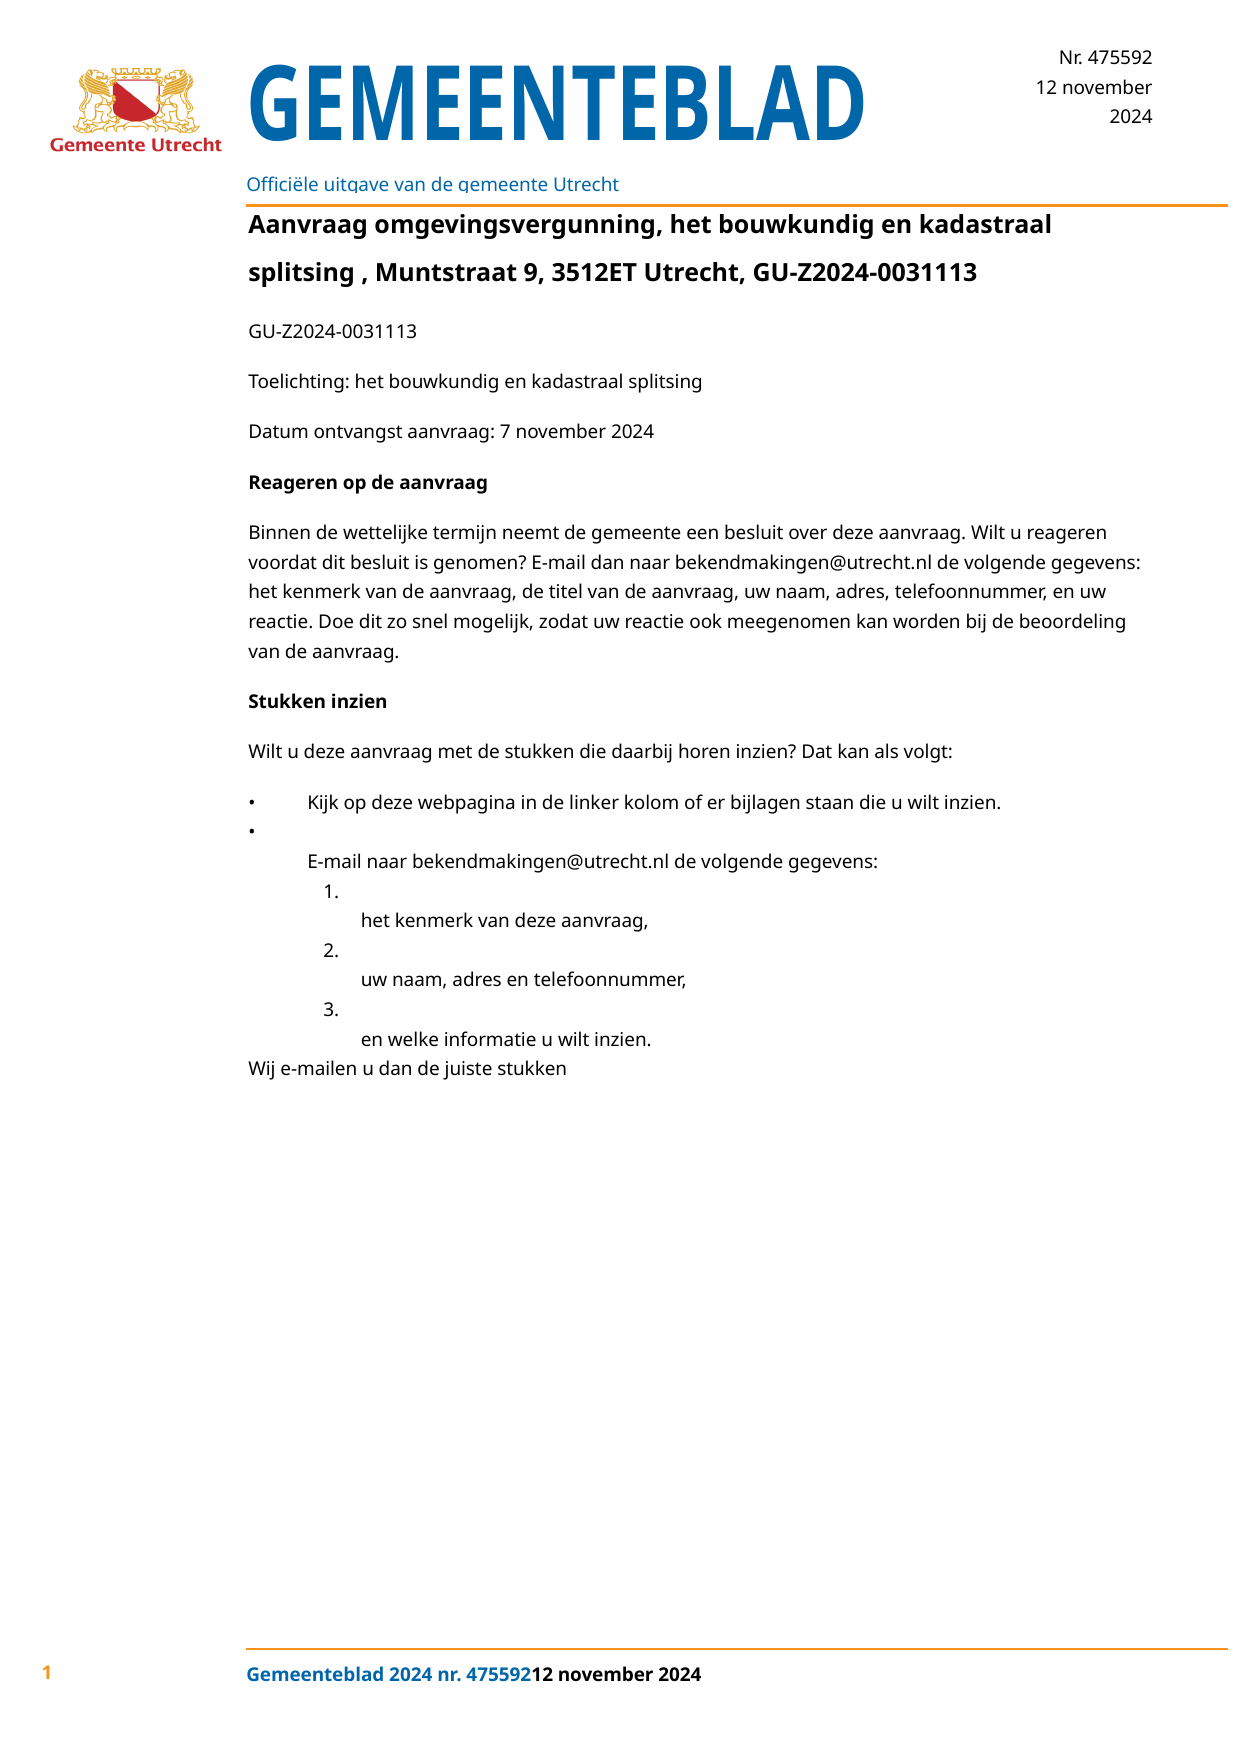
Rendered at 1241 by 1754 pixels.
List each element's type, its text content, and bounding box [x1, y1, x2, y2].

text Aanvraag omgevingsvergunning, het bouwkundig en kadastraal splitsing , Muntstraat 9, 3512ET Utrecht, GU-Z2024-0031113 [248, 207, 1152, 288]
picture [41, 47, 231, 172]
text Stukken inzien [248, 688, 1152, 714]
list Kijk op deze webpagina in de linker kolom of er bijlagen staan die u wilt inzien. [248, 789, 1152, 815]
list uw naam, adres en telefoonnummer, [323, 967, 1152, 992]
text Toelichting: het bouwkundig en kadastraal splitsing [248, 368, 1152, 394]
list het kenmerk van deze aanvraag, [323, 907, 1152, 933]
list E-mail naar bekendmakingen@utrecht.nl de volgende gegevens: [248, 848, 1152, 874]
text GU-Z2024-0031113 [248, 318, 1152, 344]
text Wilt u deze aanvraag met de stukken die daarbij horen inzien? Dat kan als volgt: [248, 739, 1152, 764]
list en welke informatie u wilt inzien. [323, 1026, 1152, 1052]
text Wij e-mailen u dan de juiste stukken [248, 1055, 1152, 1081]
text Reageren op de aanvraag [248, 469, 1152, 495]
text Datum ontvangst aanvraag: 7 november 2024 [248, 419, 1152, 444]
text Binnen de wettelijke termijn neemt de gemeente een besluit over deze aanvraag. Wilt u reageren voordat dit besluit is genomen? E-mail dan naar bekendmakingen@utrecht.nl de volgende gegevens: het kenmerk van de aanvraag, de titel van de aanvraag, uw naam, adres, telefoonnummer, en uw reactie. Doe dit zo snel mogelijk, zodat uw reactie ook meegenomen kan worden bij de beoordeling van de aanvraag. [248, 519, 1152, 664]
